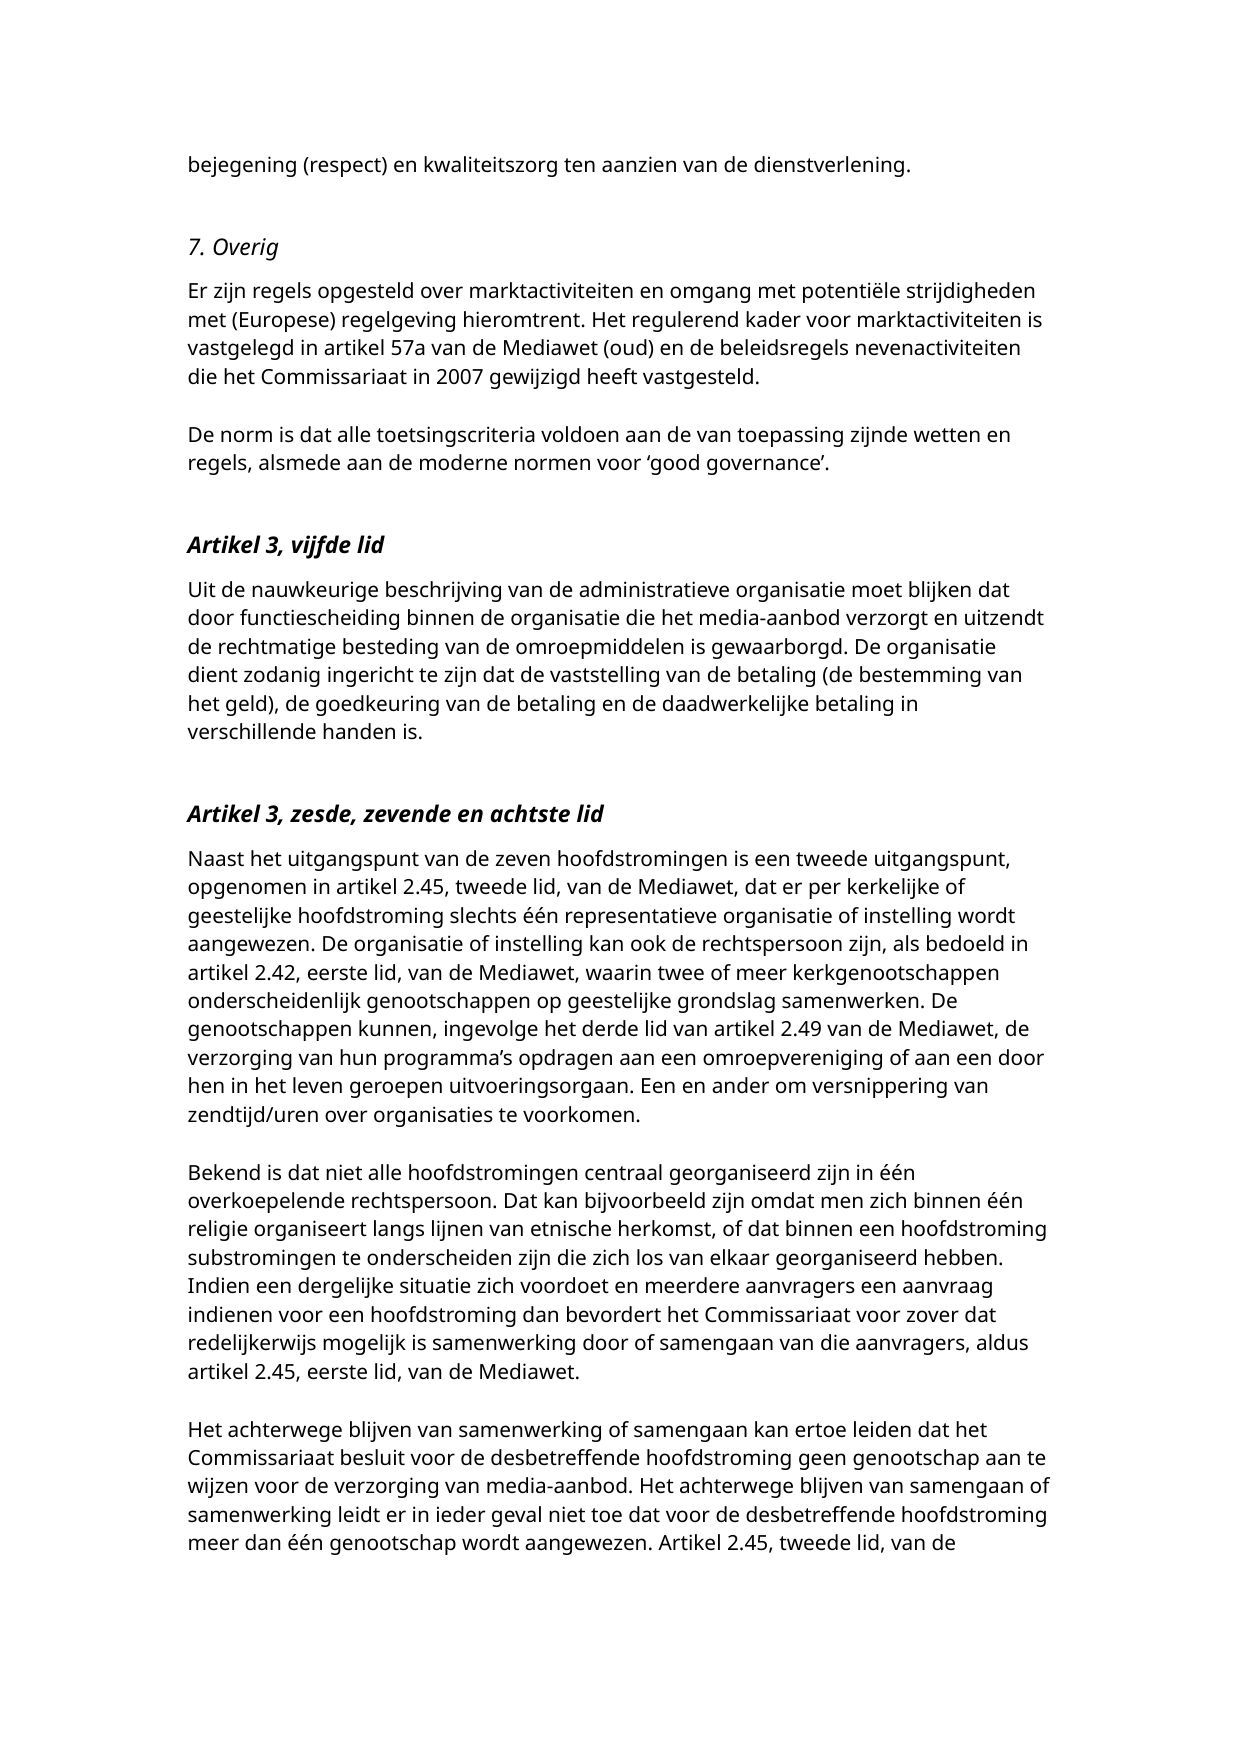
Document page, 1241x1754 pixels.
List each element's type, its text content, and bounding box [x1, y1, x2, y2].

subtitle Artikel 3, vijfde lid [187, 529, 1053, 560]
text De norm is dat alle toetsingscriteria voldoen aan de van toepassing zijnde wetten en regels, alsmede aan de moderne normen voor ‘good governance’. [187, 420, 1053, 477]
text bejegening (respect) en kwaliteitszorg ten aanzien van de dienstverlening. [187, 150, 1053, 178]
subtitle Artikel 3, zesde, zevende en achtste lid [187, 798, 1053, 829]
text Uit de nauwkeurige beschrijving van de administratieve organisatie moet blijken dat door functiescheiding binnen de organisatie die het media-aanbod verzorgt en uitzendt de rechtmatige besteding van de omroepmiddelen is gewaarborgd. De organisatie dient zodanig ingericht te zijn dat de vaststelling van de betaling (de bestemming van het geld), de goedkeuring van de betaling en de daadwerkelijke betaling in verschillende handen is. [187, 575, 1053, 746]
subtitle 7. Overig [187, 230, 1053, 262]
text Naast het uitgangspunt van de zeven hoofdstromingen is een tweede uitgangspunt, opgenomen in artikel 2.45, tweede lid, van de Mediawet, dat er per kerkelijke of geestelijke hoofdstroming slechts één representatieve organisatie of instelling wordt aangewezen. De organisatie of instelling kan ook de rechtspersoon zijn, als bedoeld in artikel 2.42, eerste lid, van de Mediawet, waarin twee of meer kerkgenootschappen onderscheidenlijk genootschappen op geestelijke grondslag samenwerken. De genootschappen kunnen, ingevolge het derde lid van artikel 2.49 van de Mediawet, de verzorging van hun programma’s opdragen aan een omroepvereniging of aan een door hen in het leven geroepen uitvoeringsorgaan. Een en ander om versnippering van zendtijd/uren over organisaties te voorkomen. [187, 844, 1053, 1128]
text Er zijn regels opgesteld over marktactiviteiten en omgang met potentiële strijdigheden met (Europese) regelgeving hieromtrent. Het regulerend kader voor marktactiviteiten is vastgelegd in artikel 57a van de Mediawet (oud) en de beleidsregels nevenactiviteiten die het Commissariaat in 2007 gewijzigd heeft vastgesteld. [187, 277, 1053, 390]
text Het achterwege blijven van samenwerking of samengaan kan ertoe leiden dat het Commissariaat besluit voor de desbetreffende hoofdstroming geen genootschap aan te wijzen voor de verzorging van media-aanbod. Het achterwege blijven van samengaan of samenwerking leidt er in ieder geval niet toe dat voor de desbetreffende hoofdstroming meer dan één genootschap wordt aangewezen. Artikel 2.45, tweede lid, van de [187, 1415, 1053, 1557]
text Bekend is dat niet alle hoofdstromingen centraal georganiseerd zijn in één overkoepelende rechtspersoon. Dat kan bijvoorbeeld zijn omdat men zich binnen één religie organiseert langs lijnen van etnische herkomst, of dat binnen een hoofdstroming substromingen te onderscheiden zijn die zich los van elkaar georganiseerd hebben. Indien een dergelijke situatie zich voordoet en meerdere aanvragers een aanvraag indienen voor een hoofdstroming dan bevordert het Commissariaat voor zover dat redelijkerwijs mogelijk is samenwerking door of samengaan van die aanvragers, aldus artikel 2.45, eerste lid, van de Mediawet. [187, 1158, 1053, 1385]
